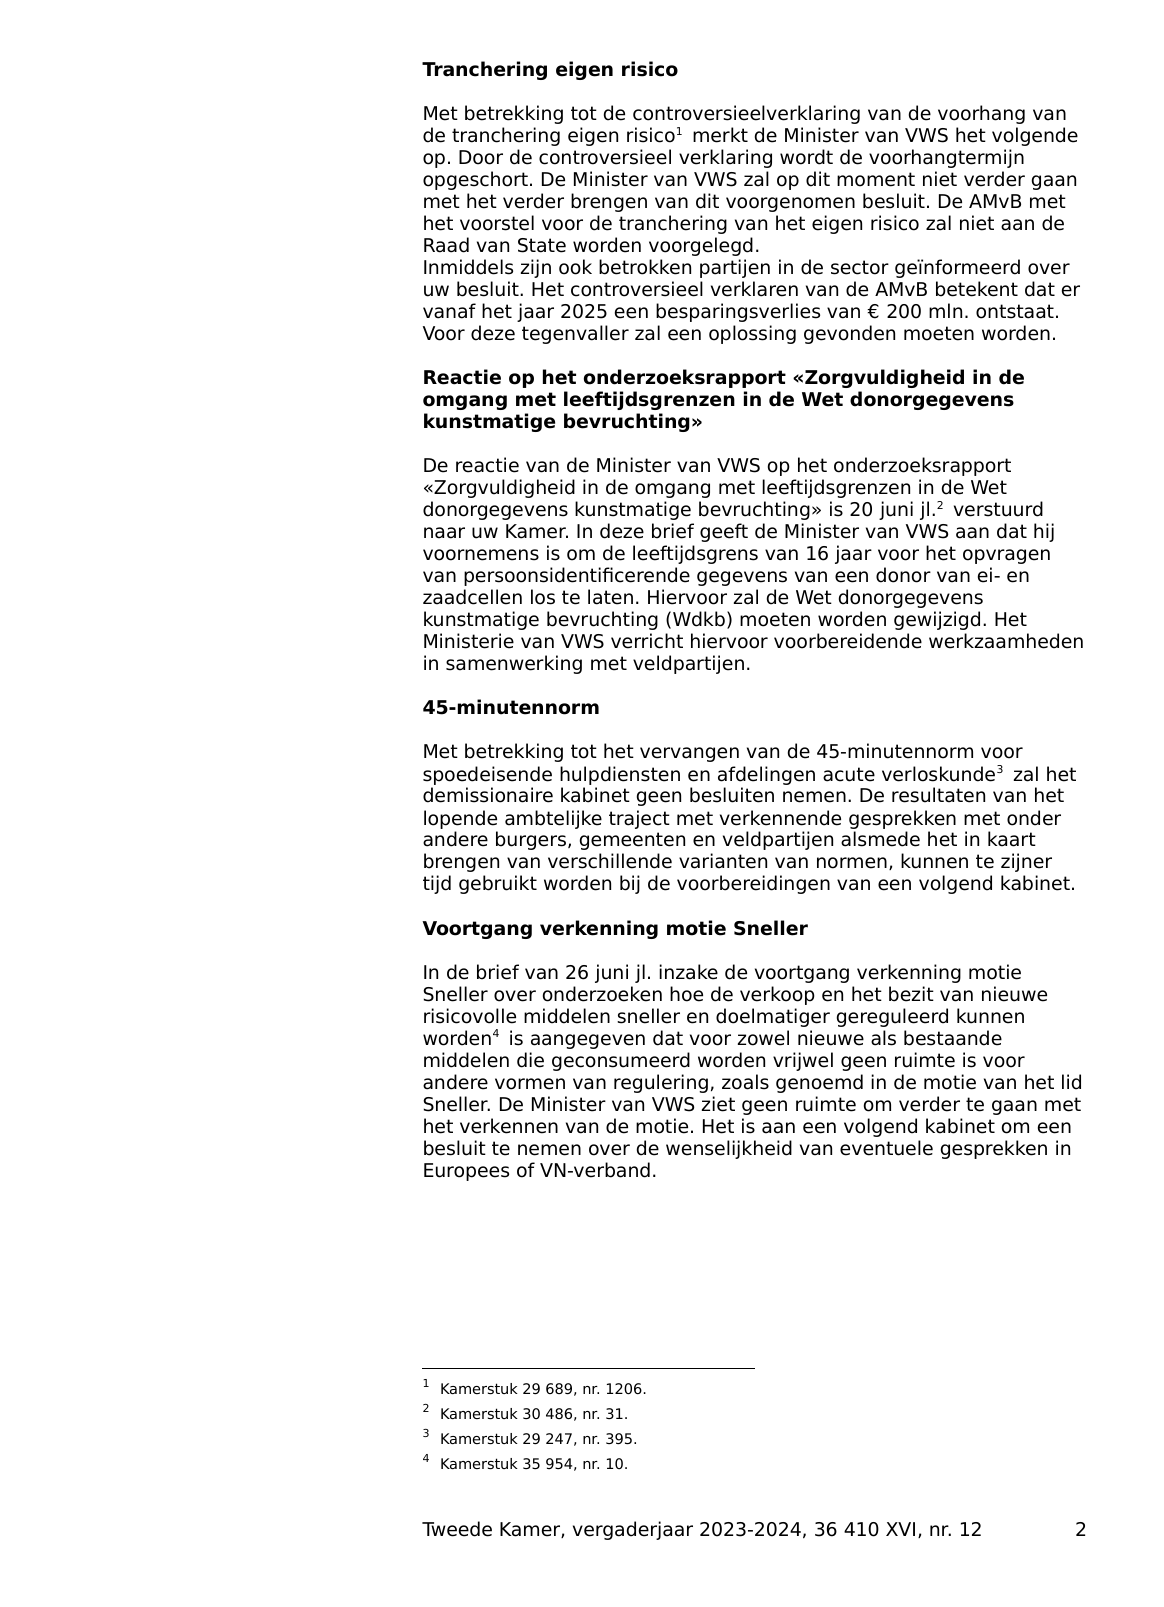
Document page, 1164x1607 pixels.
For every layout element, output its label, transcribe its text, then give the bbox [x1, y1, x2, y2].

text Kamerstuk 29 247, nr. 395. [422, 1427, 1087, 1449]
text Inmiddels zijn ook betrokken partijen in de sector geïnformeerd over uw besluit. Het controversieel verklaren van de AMvB betekent dat er vanaf het jaar 2025 een besparingsverlies van € 200 mln. ontstaat. Voor deze tegenvaller zal een oplossing gevonden moeten worden. [422, 257, 1087, 345]
text Kamerstuk 30 486, nr. 31. [422, 1402, 1087, 1424]
subtitle 45-minutennorm [422, 697, 1087, 719]
text Met betrekking tot de controversieelverklaring van de voorhang van de tranchering eigen risico merkt de Minister van VWS het volgende op. Door de controversieel verklaring wordt de voorhangtermijn opgeschort. De Minister van VWS zal op dit moment niet verder gaan met het verder brengen van dit voorgenomen besluit. De AMvB met het voorstel voor de tranchering van het eigen risico zal niet aan de Raad van State worden voorgelegd. [422, 103, 1087, 257]
text In de brief van 26 juni jl. inzake de voortgang verkenning motie Sneller over onderzoeken hoe de verkoop en het bezit van nieuwe risicovolle middelen sneller en doelmatiger gereguleerd kunnen worden is aangegeven dat voor zowel nieuwe als bestaande middelen die geconsumeerd worden vrijwel geen ruimte is voor andere vormen van regulering, zoals genoemd in de motie van het lid Sneller. De Minister van VWS ziet geen ruimte om verder te gaan met het verkennen van de motie. Het is aan een volgend kabinet om een besluit te nemen over de wenselijkheid van eventuele gesprekken in Europees of VN-verband. [422, 962, 1087, 1181]
text Met betrekking tot het vervangen van de 45-minutennorm voor spoedeisende hulpdiensten en afdelingen acute verloskunde zal het demissionaire kabinet geen besluiten nemen. De resultaten van het lopende ambtelijke traject met verkennende gesprekken met onder andere burgers, gemeenten en veldpartijen alsmede het in kaart brengen van verschillende varianten van normen, kunnen te zijner tijd gebruikt worden bij de voorbereidingen van een volgend kabinet. [422, 741, 1087, 895]
subtitle Reactie op het onderzoeksrapport «Zorgvuldigheid in de omgang met leeftijdsgrenzen in de Wet donorgegevens kunstmatige bevruchting» [422, 367, 1087, 433]
text Kamerstuk 29 689, nr. 1206. [422, 1377, 1087, 1399]
text Kamerstuk 35 954, nr. 10. [422, 1452, 1087, 1474]
text De reactie van de Minister van VWS op het onderzoeksrapport «Zorgvuldigheid in de omgang met leeftijdsgrenzen in de Wet donorgegevens kunstmatige bevruchting» is 20 juni jl. verstuurd naar uw Kamer. In deze brief geeft de Minister van VWS aan dat hij voornemens is om de leeftijdsgrens van 16 jaar voor het opvragen van persoonsidentificerende gegevens van een donor van ei- en zaadcellen los te laten. Hiervoor zal de Wet donorgegevens kunstmatige bevruchting (Wdkb) moeten worden gewijzigd. Het Ministerie van VWS verricht hiervoor voorbereidende werkzaamheden in samenwerking met veldpartijen. [422, 455, 1087, 675]
subtitle Tranchering eigen risico [422, 59, 1087, 81]
subtitle Voortgang verkenning motie Sneller [422, 917, 1087, 939]
